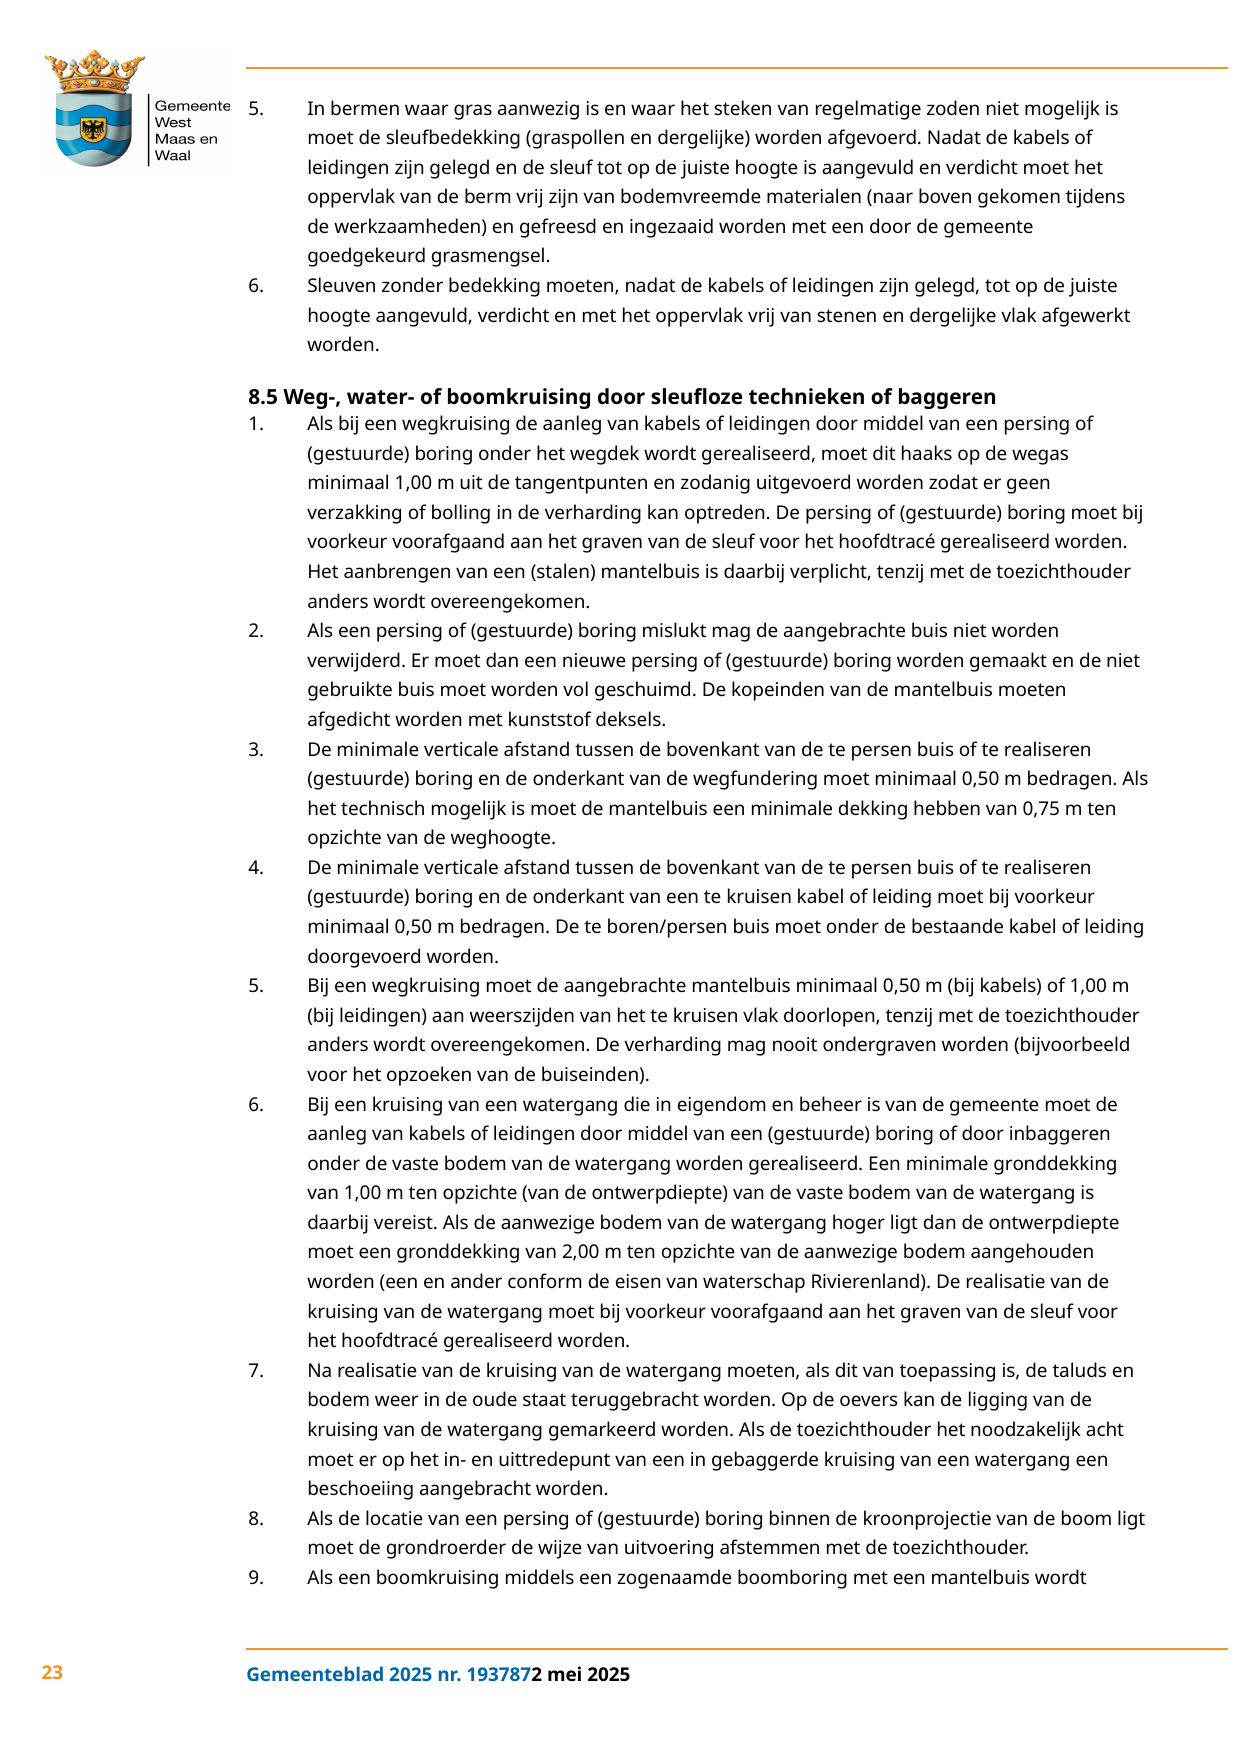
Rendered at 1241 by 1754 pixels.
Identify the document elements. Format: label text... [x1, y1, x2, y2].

list Als de locatie van een persing of (gestuurde) boring binnen de kroonprojectie van de boom ligt moet de grondroerder de wijze van uitvoering afstemmen met de toezichthouder. [248, 1505, 1152, 1560]
list Bij een wegkruising moet de aangebrachte mantelbuis minimaal 0,50 m (bij kabels) of 1,00 m (bij leidingen) aan weerszijden van het te kruisen vlak doorlopen, tenzij met de toezichthouder anders wordt overeengekomen. De verharding mag nooit ondergraven worden (bijvoorbeeld voor het opzoeken van de buiseinden). [248, 972, 1152, 1087]
list In bermen waar gras aanwezig is en waar het steken van regelmatige zoden niet mogelijk is moet de sleufbedekking (graspollen en dergelijke) worden afgevoerd. Nadat de kabels of leidingen zijn gelegd en de sleuf tot op de juiste hoogte is aangevuld en verdicht moet het oppervlak van de berm vrij zijn van bodemvreemde materialen (naar boven gekomen tijdens de werkzaamheden) en gefreesd en ingezaaid worden met een door de gemeente goedgekeurd grasmengsel. [248, 95, 1152, 268]
list De minimale verticale afstand tussen de bovenkant van de te persen buis of te realiseren (gestuurde) boring en de onderkant van een te kruisen kabel of leiding moet bij voorkeur minimaal 0,50 m bedragen. De te boren/persen buis moet onder de bestaande kabel of leiding doorgevoerd worden. [248, 854, 1152, 968]
picture [41, 47, 231, 172]
list Als bij een wegkruising de aanleg van kabels of leidingen door middel van een persing of (gestuurde) boring onder het wegdek wordt gerealiseerd, moet dit haaks op de wegas minimaal 1,00 m uit de tangentpunten en zodanig uitgevoerd worden zodat er geen verzakking of bolling in de verharding kan optreden. De persing of (gestuurde) boring moet bij voorkeur voorafgaand aan het graven van de sleuf voor het hoofdtracé gerealiseerd worden. Het aanbrengen van een (stalen) mantelbuis is daarbij verplicht, tenzij met de toezichthouder anders wordt overeengekomen. [248, 410, 1152, 613]
list Als een persing of (gestuurde) boring mislukt mag de aangebrachte buis niet worden verwijderd. Er moet dan een nieuwe persing of (gestuurde) boring worden gemaakt en de niet gebruikte buis moet worden vol geschuimd. De kopeinden van de mantelbuis moeten afgedicht worden met kunststof deksels. [248, 617, 1152, 732]
list De minimale verticale afstand tussen de bovenkant van de te persen buis of te realiseren (gestuurde) boring en de onderkant van de wegfundering moet minimaal 0,50 m bedragen. Als het technisch mogelijk is moet de mantelbuis een minimale dekking hebben van 0,75 m ten opzichte van de weghoogte. [248, 736, 1152, 850]
list Bij een kruising van een watergang die in eigendom en beheer is van de gemeente moet de aanleg van kabels of leidingen door middel van een (gestuurde) boring of door inbaggeren onder de vaste bodem van de watergang worden gerealiseerd. Een minimale gronddekking van 1,00 m ten opzichte (van de ontwerpdiepte) van de vaste bodem van de watergang is daarbij vereist. Als de aanwezige bodem van de watergang hoger ligt dan de ontwerpdiepte moet een gronddekking van 2,00 m ten opzichte van de aanwezige bodem aangehouden worden (een en ander conform de eisen van waterschap Rivierenland). De realisatie van de kruising van de watergang moet bij voorkeur voorafgaand aan het graven van de sleuf voor het hoofdtracé gerealiseerd worden. [248, 1091, 1152, 1353]
list Sleuven zonder bedekking moeten, nadat de kabels of leidingen zijn gelegd, tot op de juiste hoogte aangevuld, verdicht en met het oppervlak vrij van stenen en dergelijke vlak afgewerkt worden. [248, 272, 1152, 357]
text 8.5 Weg-, water- of boomkruising door sleufloze technieken of baggeren [248, 382, 1152, 410]
list Na realisatie van de kruising van de watergang moeten, als dit van toepassing is, de taluds en bodem weer in de oude staat teruggebracht worden. Op de oevers kan de ligging van de kruising van de watergang gemarkeerd worden. Als de toezichthouder het noodzakelijk acht moet er op het in- en uittredepunt van een in gebaggerde kruising van een watergang een beschoeiing aangebracht worden. [248, 1357, 1152, 1501]
list Als een boomkruising middels een zogenaamde boomboring met een mantelbuis wordt [248, 1564, 1152, 1590]
